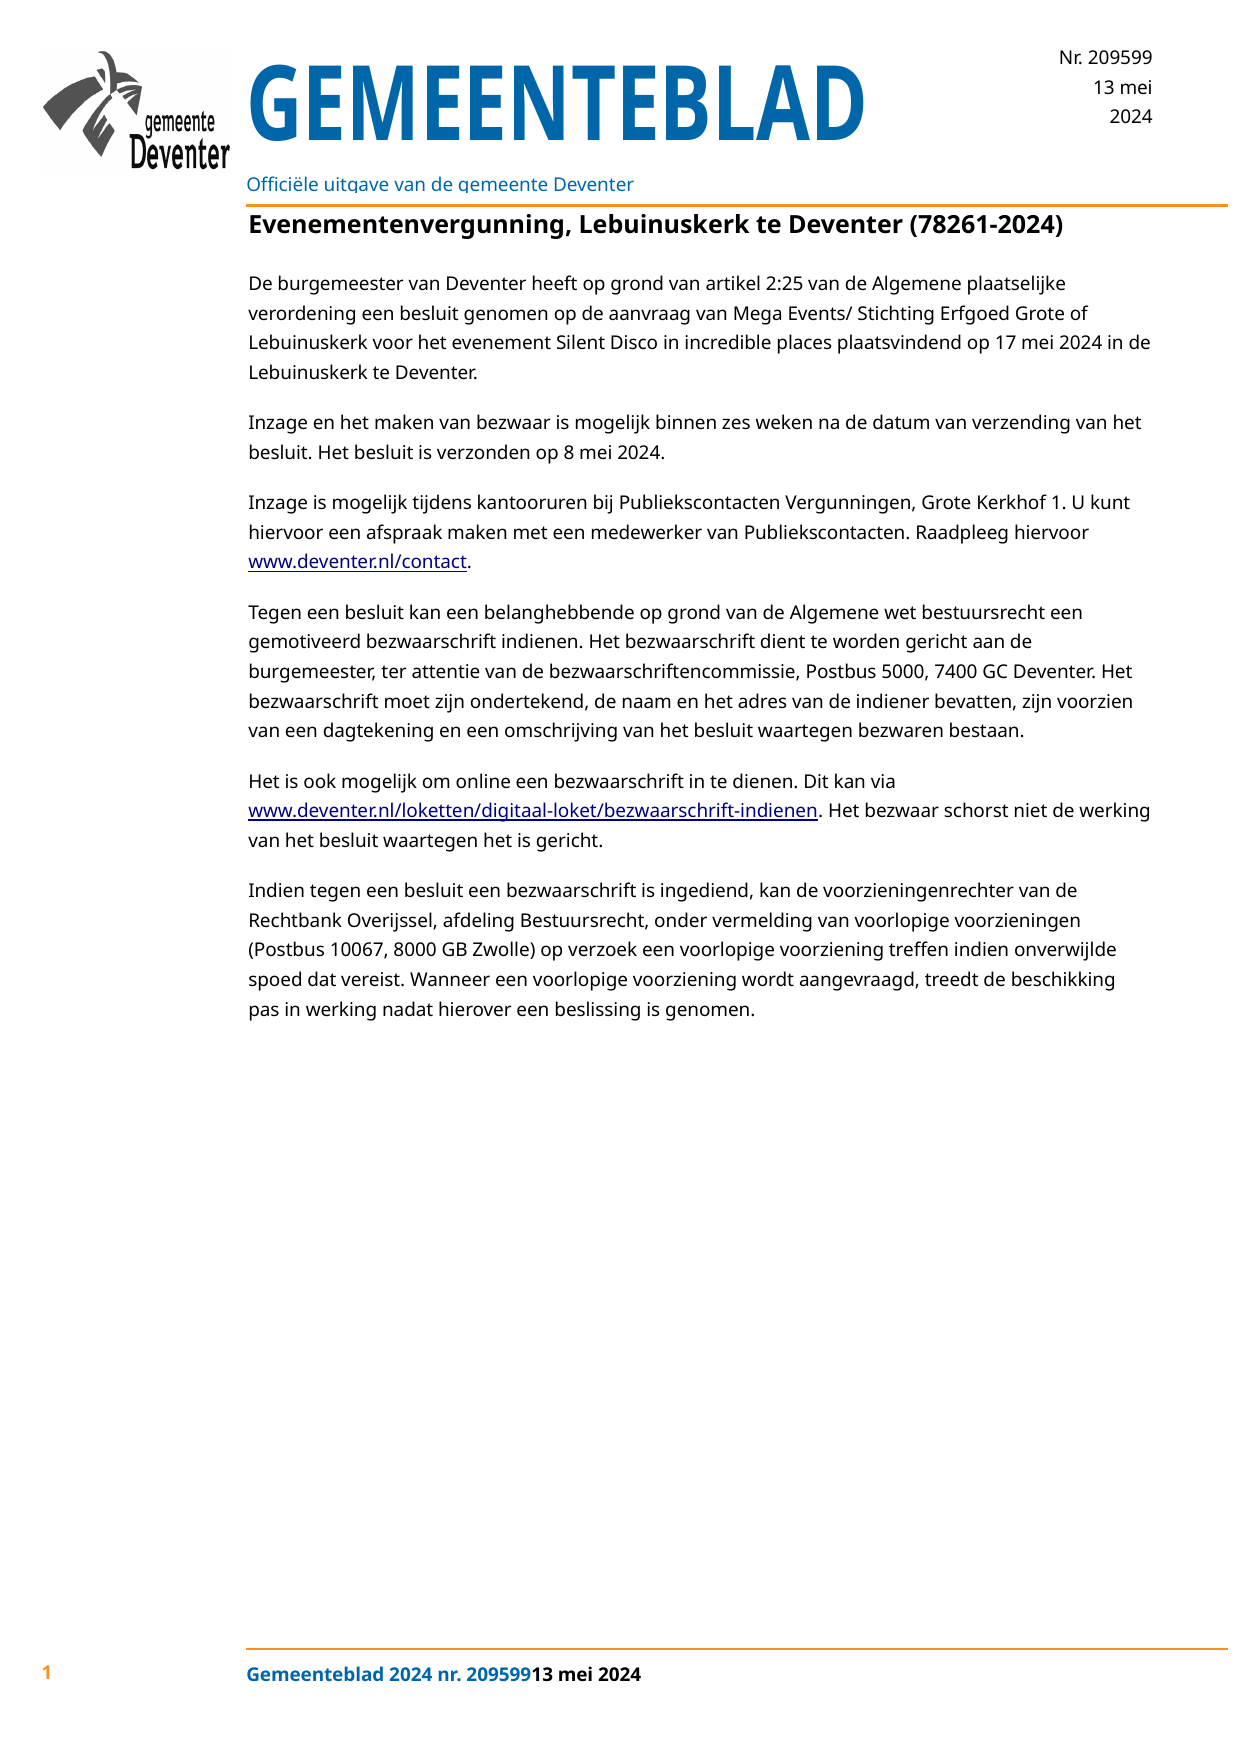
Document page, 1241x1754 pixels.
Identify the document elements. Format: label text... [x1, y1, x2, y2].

text De burgemeester van Deventer heeft op grond van artikel 2:25 van de Algemene plaatselijke verordening een besluit genomen op de aanvraag van Mega Events/ Stichting Erfgoed Grote of Lebuinuskerk voor het evenement Silent Disco in incredible places plaatsvindend op 17 mei 2024 in de Lebuinuskerk te Deventer. [248, 270, 1152, 385]
text Inzage en het maken van bezwaar is mogelijk binnen zes weken na de datum van verzending van het besluit. Het besluit is verzonden op 8 mei 2024. [248, 409, 1152, 465]
picture [41, 47, 231, 172]
text Evenementenvergunning, Lebuinuskerk te Deventer (78261-2024) [248, 207, 1152, 241]
text Het is ook mogelijk om online een bezwaarschrift in te dienen. Dit kan via www.deventer.nl/loketten/digitaal-loket/bezwaarschrift-indienen. Het bezwaar schorst niet de werking van het besluit waartegen het is gericht. [248, 768, 1152, 853]
text Indien tegen een besluit een bezwaarschrift is ingediend, kan de voorzieningenrechter van de Rechtbank Overijssel, afdeling Bestuursrecht, onder vermelding van voorlopige voorzieningen (Postbus 10067, 8000 GB Zwolle) op verzoek een voorlopige voorziening treffen indien onverwijlde spoed dat vereist. Wanneer een voorlopige voorziening wordt aangevraagd, treedt de beschikking pas in werking nadat hierover een beslissing is genomen. [248, 877, 1152, 1021]
text Tegen een besluit kan een belanghebbende op grond van de Algemene wet bestuursrecht een gemotiveerd bezwaarschrift indienen. Het bezwaarschrift dient te worden gericht aan de burgemeester, ter attentie van de bezwaarschriftencommissie, Postbus 5000, 7400 GC Deventer. Het bezwaarschrift moet zijn ondertekend, de naam en het adres van de indiener bevatten, zijn voorzien van een dagtekening en een omschrijving van het besluit waartegen bezwaren bestaan. [248, 599, 1152, 743]
text Inzage is mogelijk tijdens kantooruren bij Publiekscontacten Vergunningen, Grote Kerkhof 1. U kunt hiervoor een afspraak maken met een medewerker van Publiekscontacten. Raadpleeg hiervoor www.deventer.nl/contact. [248, 489, 1152, 574]
